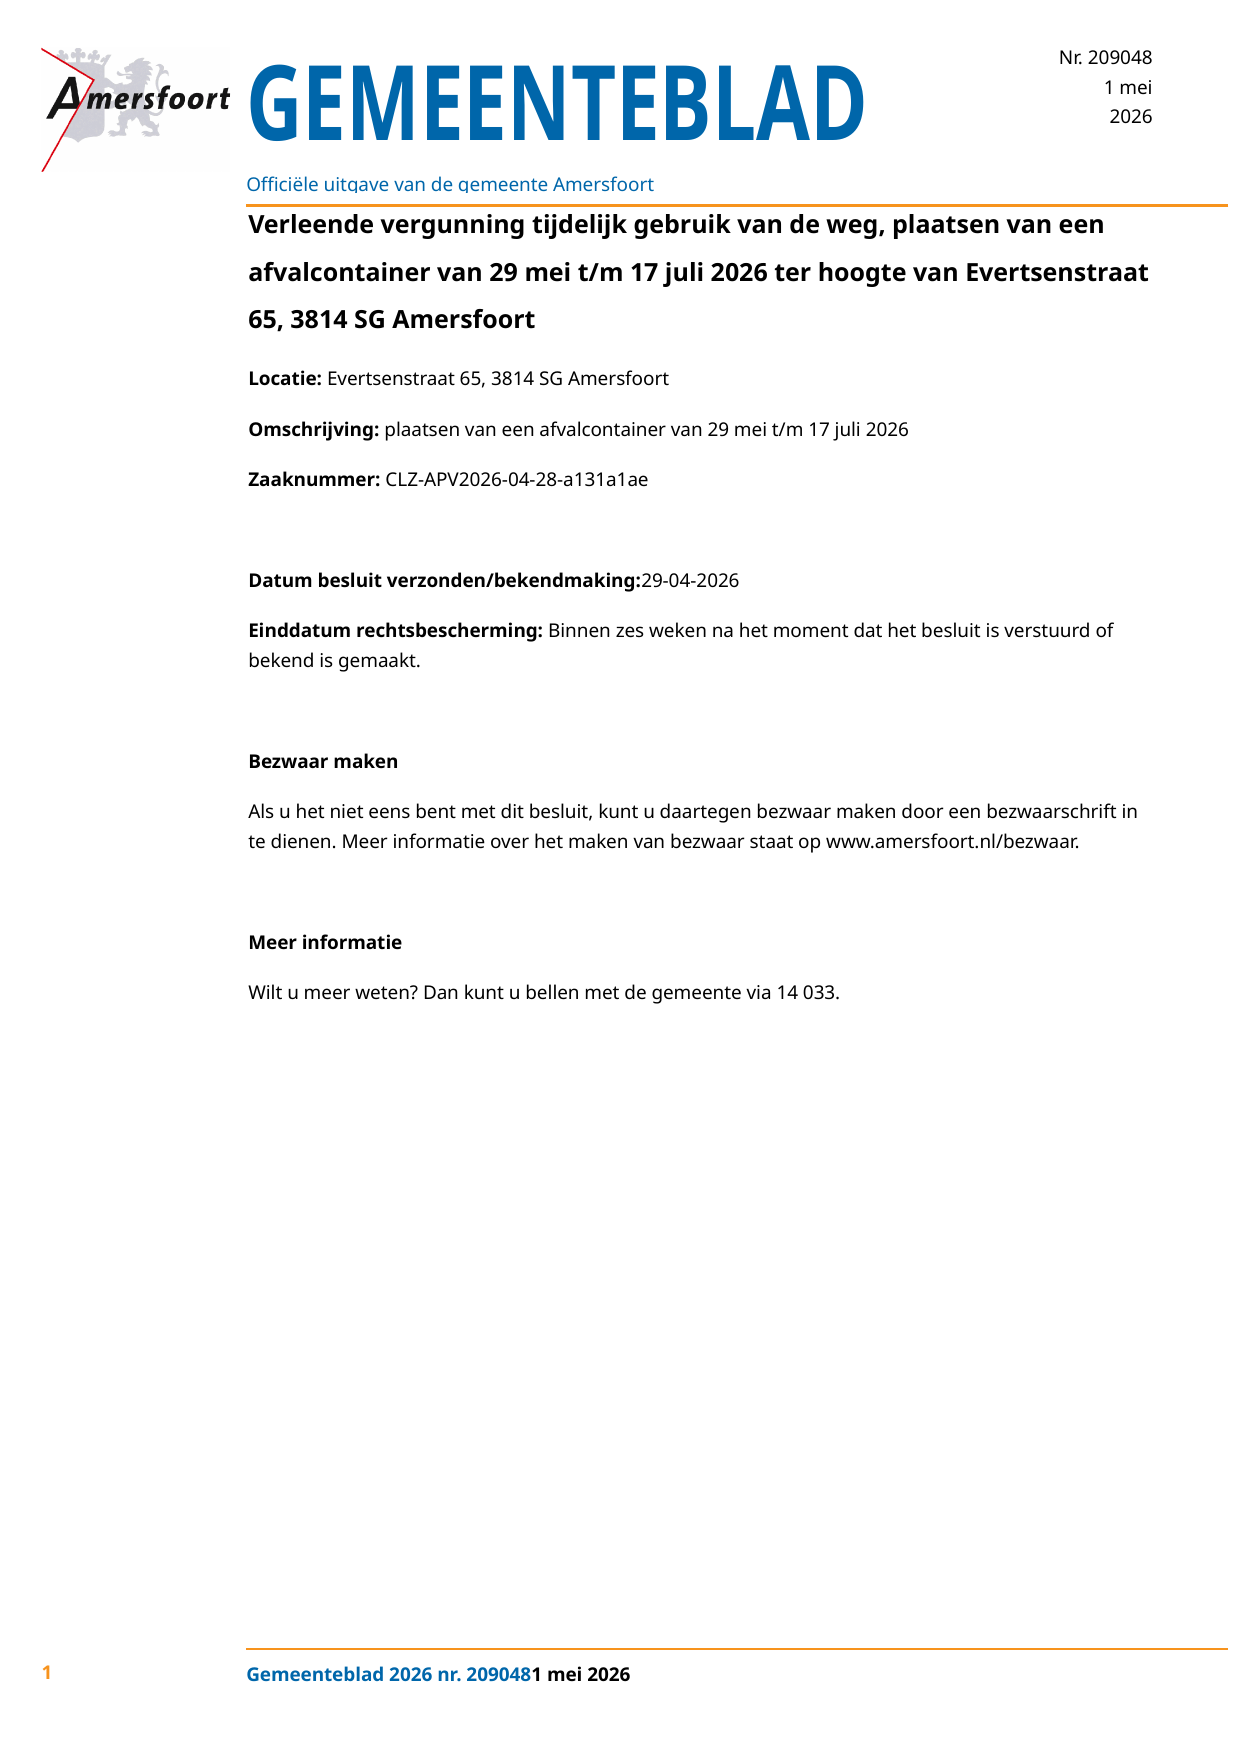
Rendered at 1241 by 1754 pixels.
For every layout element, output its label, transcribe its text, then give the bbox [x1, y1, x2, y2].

text Bezwaar maken [248, 748, 1152, 774]
text Verleende vergunning tijdelijk gebruik van de weg, plaatsen van een afvalcontainer van 29 mei t/m 17 juli 2026 ter hoogte van Evertsenstraat 65, 3814 SG Amersfoort [248, 207, 1152, 336]
text Zaaknummer: CLZ-APV2026-04-28-a131a1ae [248, 466, 1152, 492]
text Wilt u meer weten? Dan kunt u bellen met de gemeente via 14 033. [248, 979, 1152, 1005]
text Locatie: Evertsenstraat 65, 3814 SG Amersfoort [248, 366, 1152, 391]
text Datum besluit verzonden/bekendmaking:29-04-2026 [248, 567, 1152, 593]
text Meer informatie [248, 929, 1152, 954]
text Omschrijving: plaatsen van een afvalcontainer van 29 mei t/m 17 juli 2026 [248, 416, 1152, 442]
text Als u het niet eens bent met dit besluit, kunt u daartegen bezwaar maken door een bezwaarschrift in te dienen. Meer informatie over het maken van bezwaar staat op www.amersfoort.nl/bezwaar. [248, 798, 1152, 854]
text Einddatum rechtsbescherming: Binnen zes weken na het moment dat het besluit is verstuurd of bekend is gemaakt. [248, 618, 1152, 673]
picture [41, 47, 231, 172]
